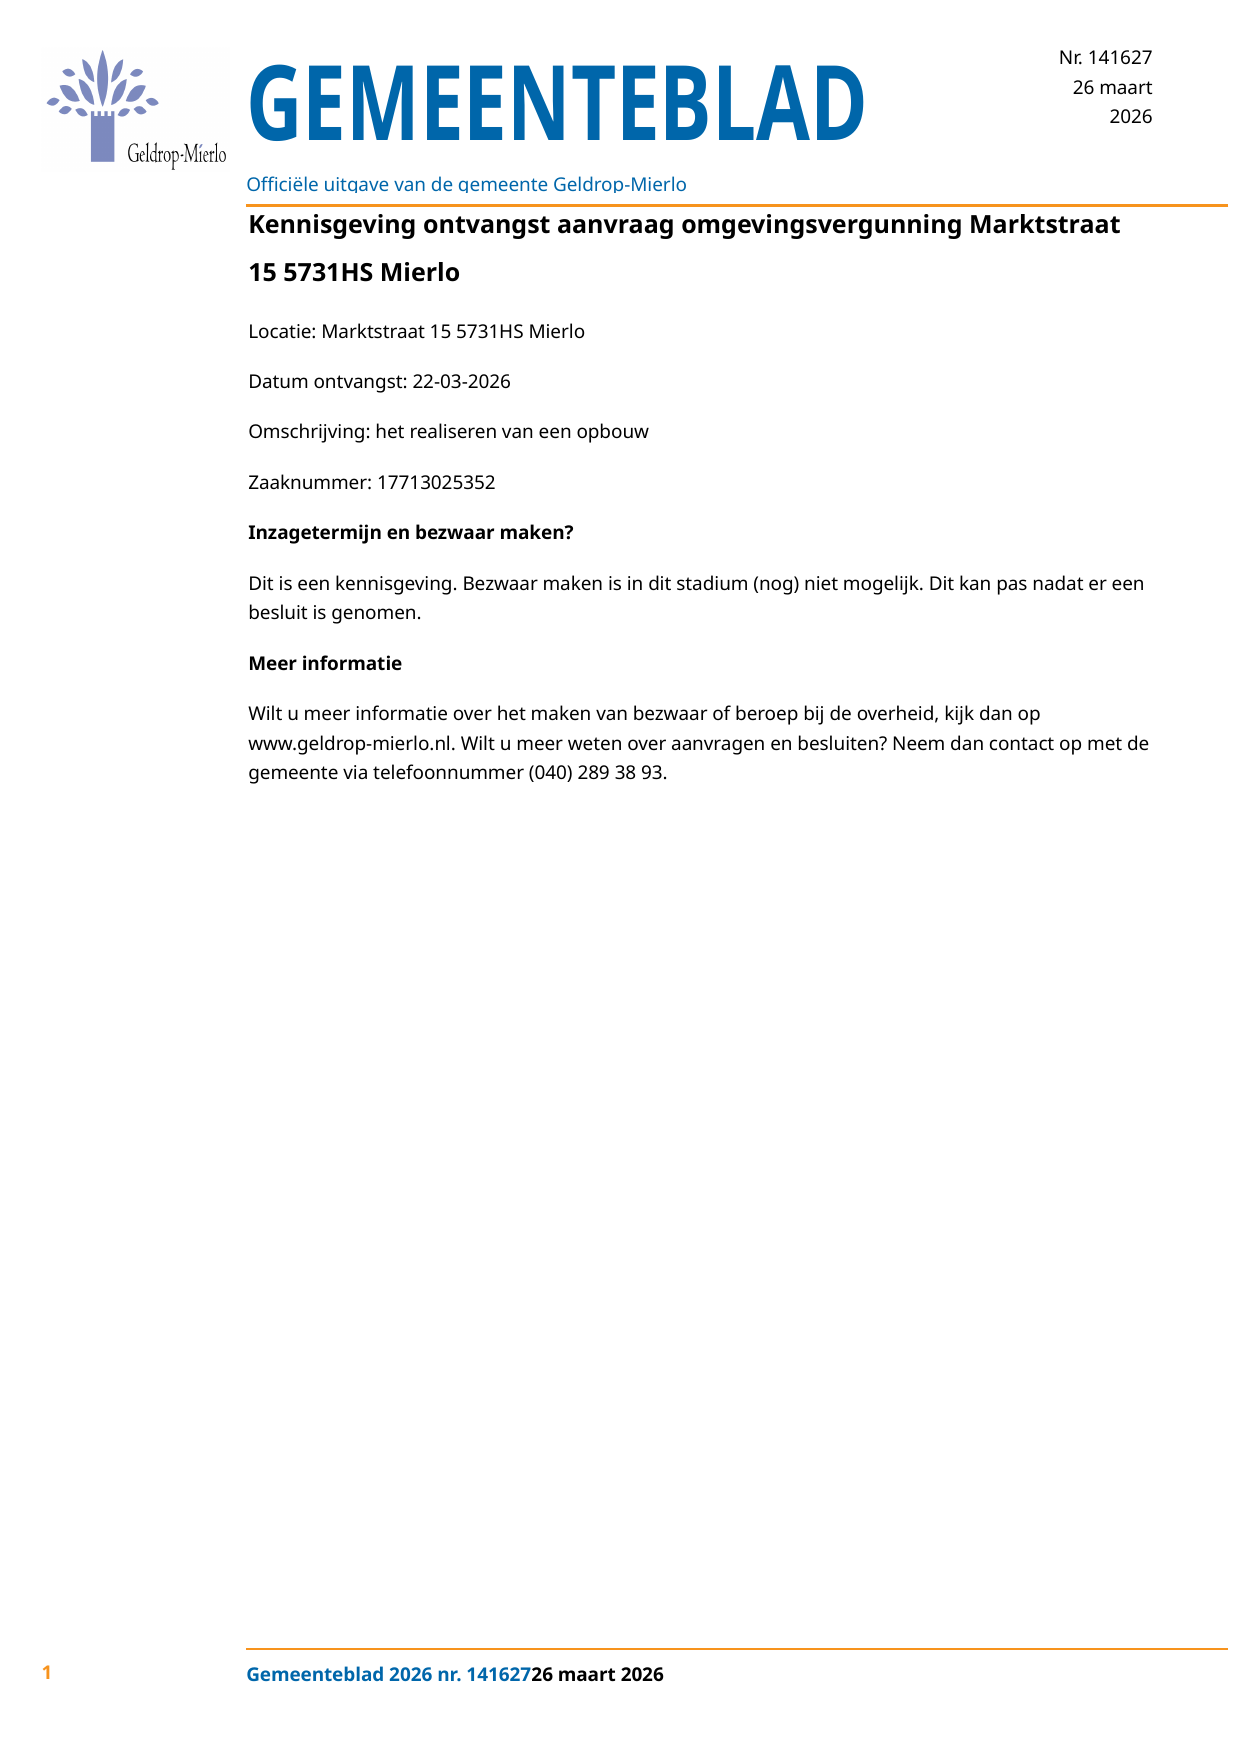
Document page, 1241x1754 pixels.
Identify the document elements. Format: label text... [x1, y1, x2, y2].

picture [41, 47, 231, 172]
text Kennisgeving ontvangst aanvraag omgevingsvergunning Marktstraat 15 5731HS Mierlo [248, 207, 1152, 288]
text Zaaknummer: 17713025352 [248, 469, 1152, 495]
text Omschrijving: het realiseren van een opbouw [248, 419, 1152, 444]
text Datum ontvangst: 22-03-2026 [248, 368, 1152, 394]
text Dit is een kennisgeving. Bezwaar maken is in dit stadium (nog) niet mogelijk. Dit kan pas nadat er een besluit is genomen. [248, 570, 1152, 625]
text Locatie: Marktstraat 15 5731HS Mierlo [248, 318, 1152, 344]
text Wilt u meer informatie over het maken van bezwaar of beroep bij de overheid, kijk dan op www.geldrop-mierlo.nl. Wilt u meer weten over aanvragen en besluiten? Neem dan contact op met de gemeente via telefoonnummer (040) 289 38 93. [248, 700, 1152, 785]
text Meer informatie [248, 650, 1152, 676]
text Inzagetermijn en bezwaar maken? [248, 519, 1152, 545]
